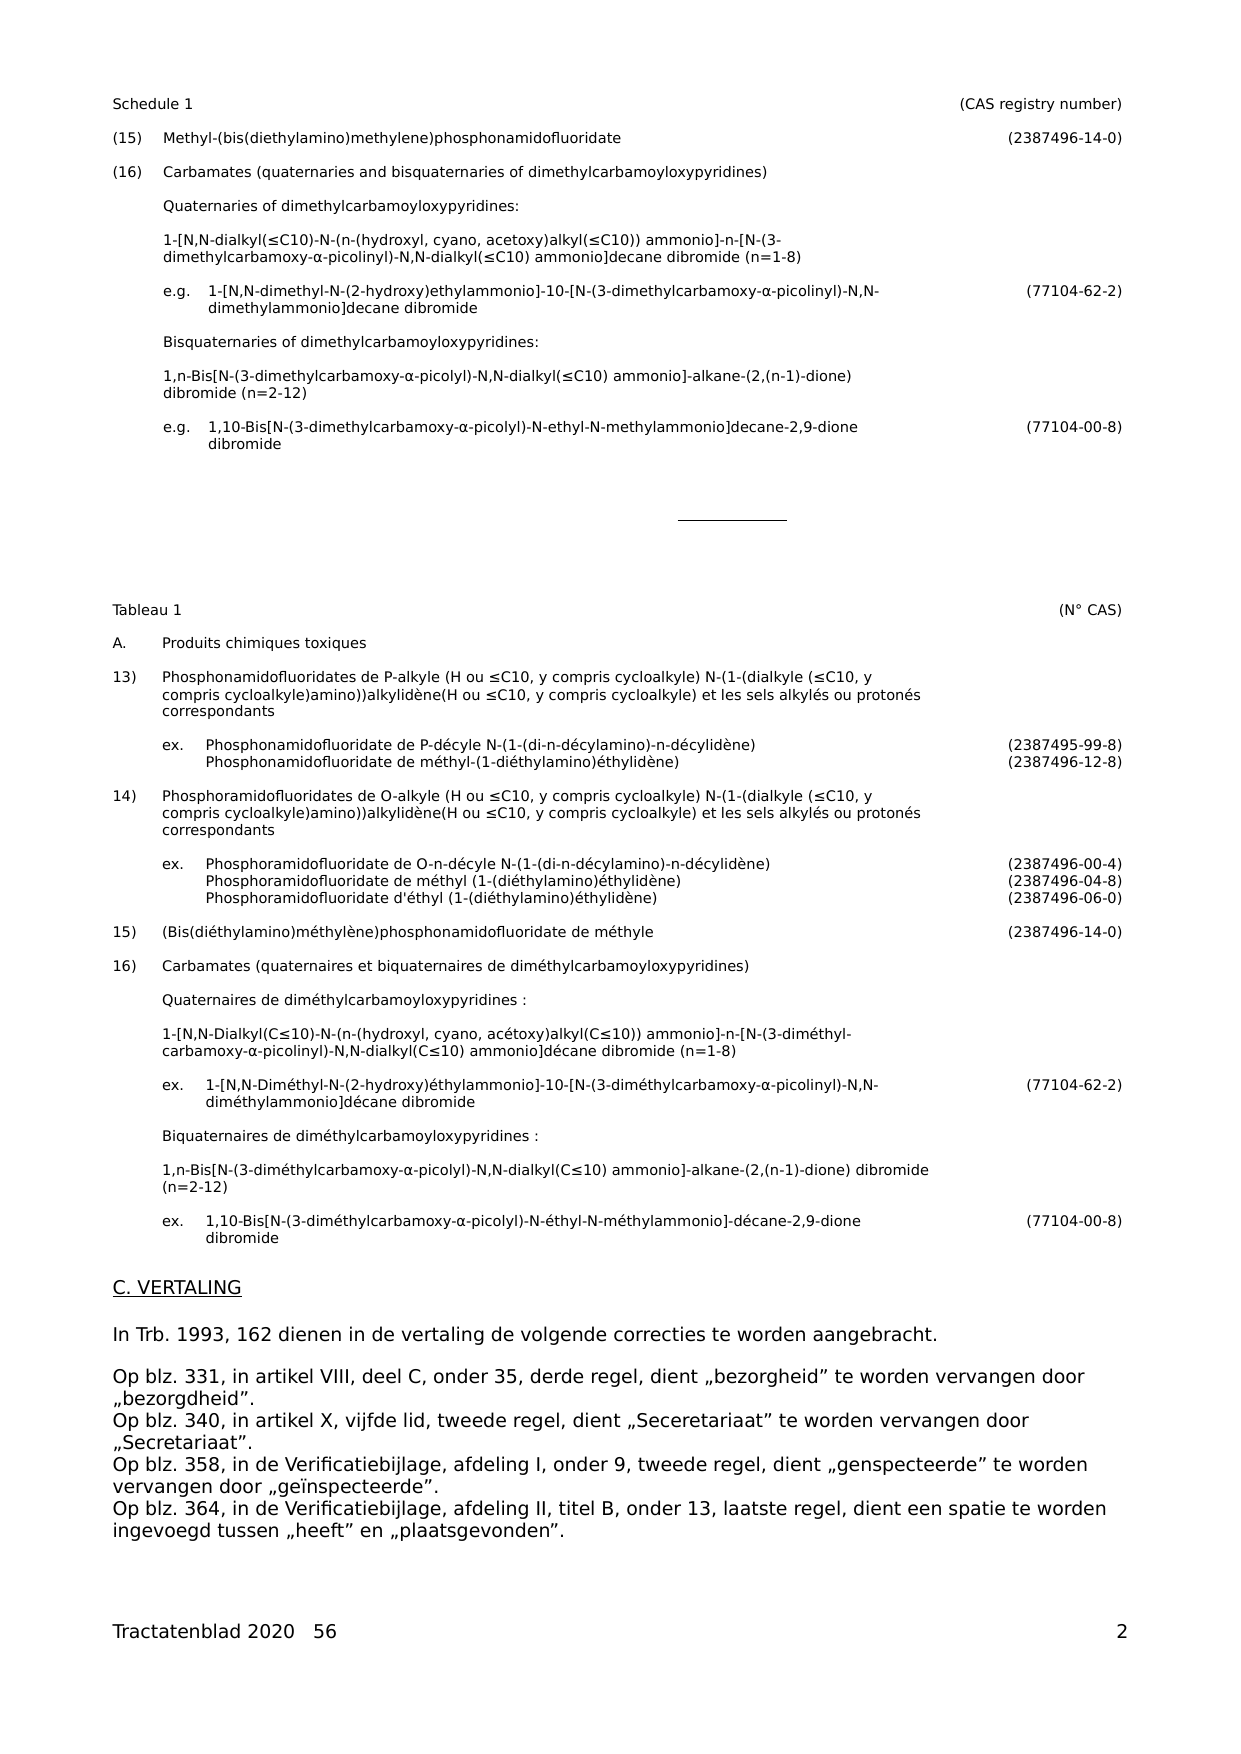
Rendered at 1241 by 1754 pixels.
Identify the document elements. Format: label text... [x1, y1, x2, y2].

table_cell [937, 1060, 1128, 1077]
table_cell (2387496-00-4) [937, 856, 1128, 873]
table_cell [200, 975, 937, 992]
table_cell [937, 653, 1128, 669]
table_cell [112, 1111, 156, 1128]
table_cell 15) [112, 924, 156, 941]
table_cell Biquaternaires de diméthylcarbamoyloxypyridines : [156, 1128, 937, 1145]
table_cell [932, 351, 1128, 368]
table_cell [112, 771, 156, 788]
table_header (N° CAS) [937, 601, 1128, 618]
table_cell [112, 317, 157, 334]
table_header Tableau 1 [112, 601, 937, 618]
table_cell (2387496-12-8) [937, 754, 1128, 771]
table_cell [202, 147, 932, 164]
table_cell [937, 771, 1128, 788]
table_cell Phosphoramidofluoridate d'éthyl (1-(diéthylamino)éthylidène) [200, 890, 937, 907]
table_cell [200, 653, 937, 669]
table_cell [200, 1145, 937, 1162]
table_cell [112, 754, 156, 771]
table_header Schedule 1 [112, 96, 932, 113]
table_cell [202, 351, 932, 368]
table_cell [112, 147, 157, 164]
table_cell [112, 720, 156, 737]
table_cell [202, 266, 932, 283]
table_cell Quaternaires de diméthylcarbamoyloxypyridines : [156, 992, 937, 1009]
table_cell [202, 317, 932, 334]
table_cell [112, 283, 157, 317]
table_cell [157, 351, 202, 368]
table_cell [112, 941, 156, 958]
table_cell [112, 1213, 156, 1247]
table_cell Produits chimiques toxiques [156, 635, 937, 652]
table_cell [200, 1196, 937, 1213]
table_cell 1,n-Bis[N-(3-dimethylcarbamoxy-α-picolyl)-N,N-dialkyl(≤C10) ammonio]-alkane-(2,(n-1)-dione) dibromide (n=2-12) [157, 368, 932, 402]
table_cell [937, 1009, 1128, 1026]
table_cell [112, 907, 156, 924]
table_cell [112, 368, 157, 402]
table_cell 1-[N,N-Diméthyl-N-(2-hydroxy)éthylammonio]-10-[N-(3-diméthylcarbamoxy-α-picolinyl)-N,N-diméthylammonio]décane dibromide [200, 1077, 937, 1111]
table_cell ex. [156, 1077, 199, 1111]
table_cell ex. [156, 737, 199, 754]
table_cell 1,10-Bis[N-(3-diméthylcarbamoxy-α-picolyl)-N-éthyl-N-méthylammonio]-décane-2,9-dione dibromide [200, 1213, 937, 1247]
table_cell (77104-00-8) [932, 419, 1128, 452]
table_cell [937, 1196, 1128, 1213]
table_cell [202, 215, 932, 232]
table_cell [112, 113, 932, 130]
table_cell (2387495-99-8) [937, 737, 1128, 754]
table_cell Phosphonamidofluoridate de méthyl-(1-diéthylamino)éthylidène) [200, 754, 937, 771]
table_cell [112, 351, 157, 368]
table_cell [157, 181, 202, 198]
table_cell [932, 147, 1128, 164]
table_cell [932, 368, 1128, 402]
table_cell [156, 839, 199, 856]
table_cell 1,n-Bis[N-(3-diméthylcarbamoxy-α-picolyl)-N,N-dialkyl(С≤10) ammonio]-alkane-(2,(n-1)-dione) dibromide (n=2-12) [156, 1162, 937, 1196]
table_cell [112, 419, 157, 452]
table_cell [112, 737, 156, 754]
table_cell [112, 181, 157, 198]
table_cell [112, 653, 156, 669]
table_cell [157, 317, 202, 334]
table_cell [156, 1196, 199, 1213]
table_cell [112, 334, 157, 351]
table_cell (2387496-04-8) [937, 873, 1128, 890]
table_cell Phosphonamidofluoridates de P-alkyle (H ou ≤C10, y compris cycloalkyle) N-(1-(dialkyle (≤C10, y compris cycloalkyle)amino))alkylidène(H ou ≤C10, y compris cycloalkyle) et les sels alkylés ou protonés correspondants [156, 669, 937, 720]
table_cell [932, 113, 1128, 130]
table_cell [932, 181, 1128, 198]
table_cell [157, 147, 202, 164]
table_cell [157, 266, 202, 283]
table_cell [937, 619, 1128, 635]
table_cell [200, 1060, 937, 1077]
table_cell [200, 619, 937, 635]
table_cell [112, 1009, 156, 1026]
table_cell [932, 317, 1128, 334]
table_cell (15) [112, 130, 157, 147]
table_cell [112, 215, 157, 232]
table_cell 13) [112, 669, 156, 720]
table_cell [156, 1145, 199, 1162]
table_cell [937, 907, 1128, 924]
table_cell [112, 619, 156, 635]
table_cell [937, 958, 1128, 975]
subtitle C. VERTALING [112, 1277, 1128, 1299]
table_cell [112, 992, 156, 1009]
table_cell (Bis(diéthylamino)méthylène)phosphonamidofluoridate de méthyle [156, 924, 937, 941]
table_cell [932, 232, 1128, 266]
table_cell 1-[N,N-dialkyl(≤C10)-N-(n-(hydroxyl, cyano, acetoxy)alkyl(≤C10)) ammonio]-n-[N-(3-dimethylcarbamoxy-α-picolinyl)-N,N-dialkyl(≤C10) ammonio]decane dibromide (n=1-8) [157, 232, 932, 266]
table_cell [156, 653, 199, 669]
table_cell [112, 839, 156, 856]
table_cell [112, 1162, 156, 1196]
text Op blz. 331, in artikel VIII, deel C, onder 35, derde regel, dient „bezorgheid” te worden vervangen door „bezorgdheid”. [112, 1366, 1128, 1409]
table_cell Phosphonamidofluoridate de P-décyle N-(1-(di-n-décylamino)-n-décylidène) [200, 737, 937, 754]
table_cell [937, 975, 1128, 992]
table_cell (77104-62-2) [937, 1077, 1128, 1111]
table_cell A. [112, 635, 156, 652]
table_cell [200, 1111, 937, 1128]
table_cell [202, 181, 932, 198]
table_cell [112, 890, 156, 907]
table_cell [202, 402, 932, 418]
text Op blz. 364, in de Verificatiebijlage, afdeling II, titel B, onder 13, laatste regel, dient een spatie te worden ingevoegd tussen „heeft” en „plaatsgevonden”. [112, 1497, 1128, 1541]
table_cell 1-[N,N-dimethyl-N-(2-hydroxy)ethylammonio]-10-[N-(3-dimethylcarbamoxy-α-picolinyl)-N,N-dimethylammonio]decane dibromide [202, 283, 932, 317]
table_cell 1-[N,N-Dialkyl(С≤10)-N-(n-(hydroxyl, cyano, acétoxy)alkyl(С≤10)) ammonio]-n-[N-(3-diméthyl-carbamoxy-α-picolinyl)-N,N-dialkyl(С≤10) ammonio]décane dibromide (n=1-8) [156, 1026, 937, 1060]
table_cell Phosphoramidofluoridates de O-alkyle (H ou ≤C10, y compris cycloalkyle) N-(1-(dialkyle (≤C10, y compris cycloalkyle)amino))alkylidène(H ou ≤C10, y compris cycloalkyle) et les sels alkylés ou protonés correspondants [156, 788, 937, 839]
text In Trb. 1993, 162 dienen in de vertaling de volgende correcties te worden aangebracht. [112, 1324, 1128, 1346]
table_cell e.g. [157, 419, 202, 452]
table_cell [937, 720, 1128, 737]
table_cell [112, 856, 156, 873]
table_cell [156, 975, 199, 992]
table_cell [200, 720, 937, 737]
table_cell [937, 1128, 1128, 1145]
table_cell ex. [156, 1213, 199, 1247]
table_cell (2387496-14-0) [932, 130, 1128, 147]
table_cell [932, 266, 1128, 283]
table_cell [937, 839, 1128, 856]
table_cell Methyl-(bis(diethylamino)methylene)phosphonamidofluoridate [157, 130, 932, 147]
text Op blz. 358, in de Verificatiebijlage, afdeling I, onder 9, tweede regel, dient „genspecteerde” te worden vervangen door „geïnspecteerde”. [112, 1453, 1128, 1497]
table_cell [112, 975, 156, 992]
table_cell [932, 198, 1128, 215]
table_cell Phosphoramidofluoridate de méthyl (1-(diéthylamino)éthylidène) [200, 873, 937, 890]
table_cell [200, 907, 937, 924]
table_cell (2387496-06-0) [937, 890, 1128, 907]
table_cell [937, 1162, 1128, 1196]
table_cell [937, 669, 1128, 720]
table_cell [200, 1009, 937, 1026]
table_cell [112, 1026, 156, 1060]
table_cell [112, 1077, 156, 1111]
table_cell [112, 232, 157, 266]
table_cell [937, 1026, 1128, 1060]
table_cell Phosphoramidofluoridate de O-n-décyle N-(1-(di-n-décylamino)-n-décylidène) [200, 856, 937, 873]
table_cell Quaternaries of dimethylcarbamoyloxypyridines: [157, 198, 932, 215]
table_cell [932, 334, 1128, 351]
table_cell (77104-00-8) [937, 1213, 1128, 1247]
table_cell [937, 992, 1128, 1009]
table_cell Carbamates (quaternaries and bisquaternaries of dimethylcarbamoyloxypyridines) [157, 164, 932, 181]
table_header (CAS registry number) [932, 96, 1128, 113]
table_cell [932, 215, 1128, 232]
table_cell [112, 1145, 156, 1162]
table_cell 14) [112, 788, 156, 839]
table_cell [200, 771, 937, 788]
table_cell [937, 1111, 1128, 1128]
table_cell [112, 873, 156, 890]
table_cell Carbamates (quaternaires et biquaternaires de diméthylcarbamoyloxypyridines) [156, 958, 937, 975]
table_cell (16) [112, 164, 157, 181]
table_cell [156, 890, 199, 907]
table_cell 16) [112, 958, 156, 975]
table_cell [112, 1060, 156, 1077]
table_cell Bisquaternaries of dimethylcarbamoyloxypyridines: [157, 334, 932, 351]
table_cell [157, 402, 202, 418]
table_cell [157, 215, 202, 232]
table_cell [156, 873, 199, 890]
table_cell [156, 619, 199, 635]
table_cell [156, 941, 199, 958]
table_cell [112, 198, 157, 215]
table_cell [200, 839, 937, 856]
table_cell [112, 1128, 156, 1145]
table_cell [156, 720, 199, 737]
table_cell [937, 941, 1128, 958]
table_cell [932, 402, 1128, 418]
table_cell 1,10-Bis[N-(3-dimethylcarbamoxy-α-picolyl)-N-ethyl-N-methylammonio]decane-2,9-dione dibromide [202, 419, 932, 452]
table_cell [112, 266, 157, 283]
table_cell [200, 941, 937, 958]
table_cell e.g. [157, 283, 202, 317]
text Op blz. 340, in artikel X, vijfde lid, tweede regel, dient „Seceretariaat” te worden vervangen door „Secretariaat”. [112, 1409, 1128, 1453]
table_cell [112, 1196, 156, 1213]
table_cell [937, 635, 1128, 652]
table_cell (77104-62-2) [932, 283, 1128, 317]
table_cell [156, 771, 199, 788]
table_cell [156, 1060, 199, 1077]
table_cell (2387496-14-0) [937, 924, 1128, 941]
table_cell [156, 907, 199, 924]
table_cell ex. [156, 856, 199, 873]
table_cell [937, 1145, 1128, 1162]
table_cell [937, 788, 1128, 839]
table_cell [156, 754, 199, 771]
table_cell [932, 164, 1128, 181]
table_cell [112, 402, 157, 418]
table_cell [156, 1111, 199, 1128]
table_cell [156, 1009, 199, 1026]
